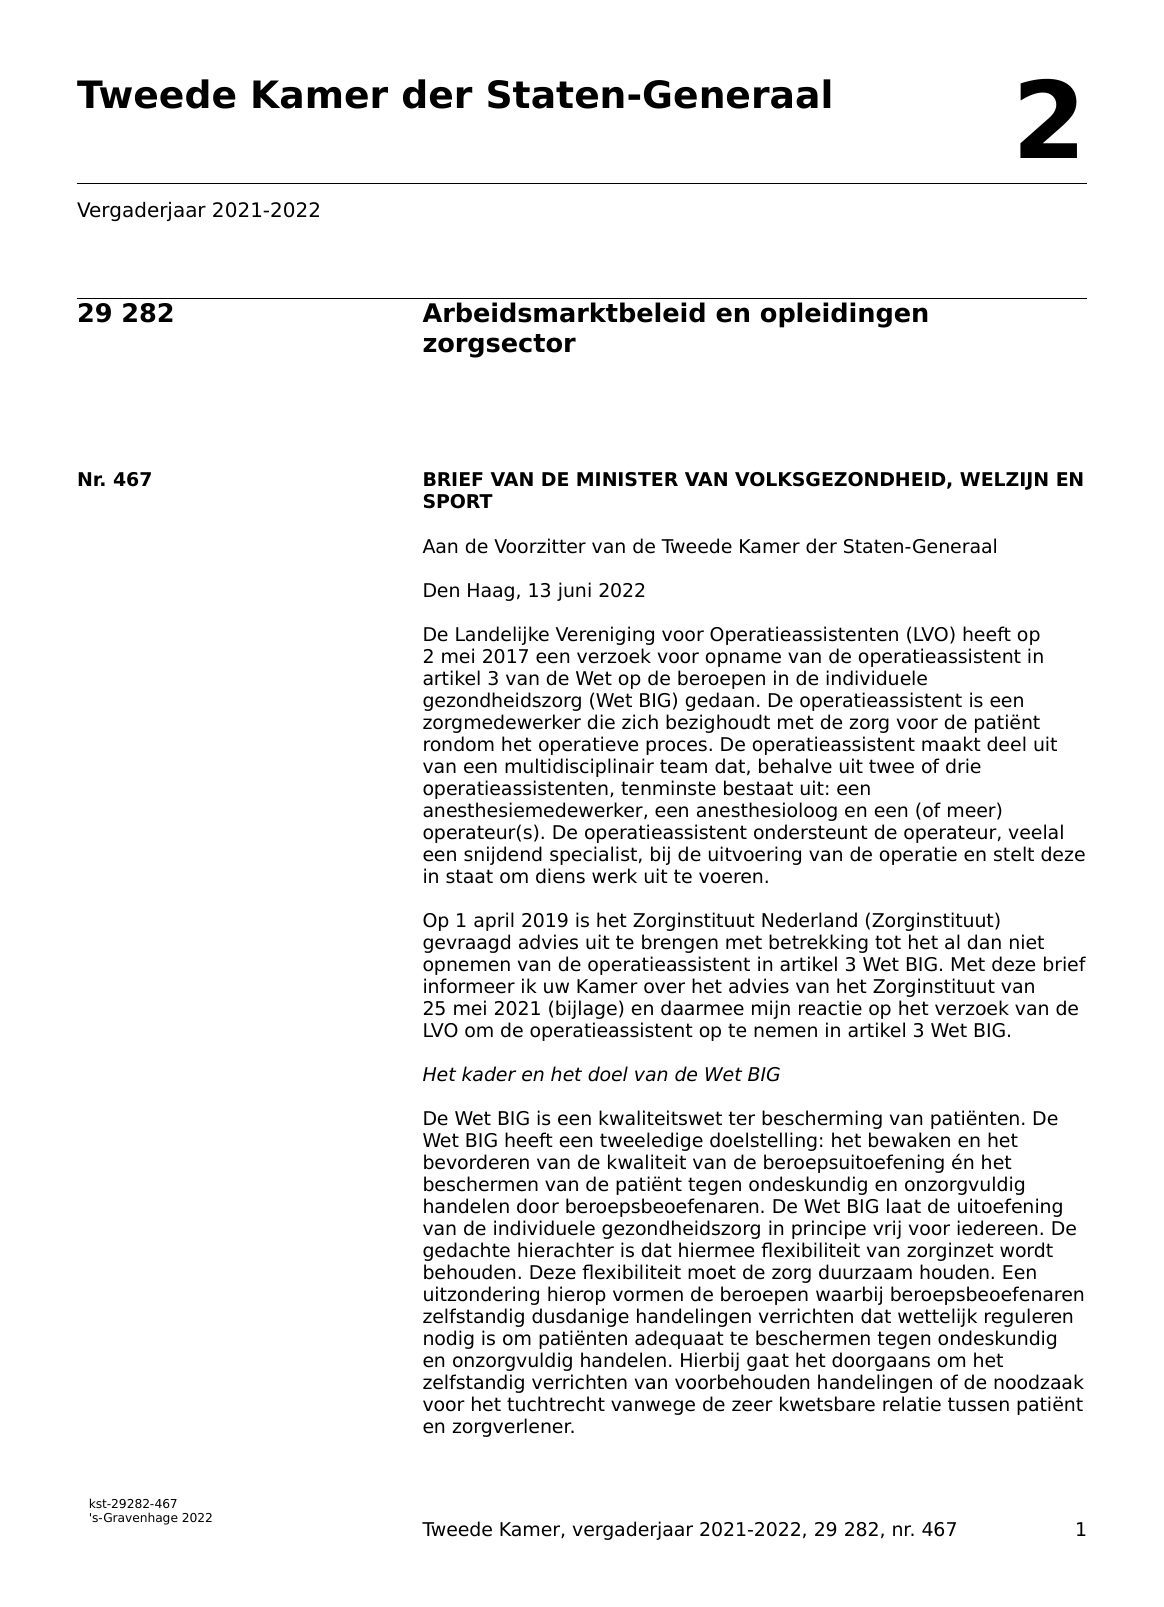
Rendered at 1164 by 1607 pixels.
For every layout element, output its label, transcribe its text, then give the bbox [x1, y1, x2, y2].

text Aan de Voorzitter van de Tweede Kamer der Staten-Generaal [422, 536, 1087, 557]
subtitle Nr. 467 BRIEF VAN DE MINISTER VAN VOLKSGEZONDHEID, WELZIJN EN SPORT [77, 469, 1087, 513]
table_cell Vergaderjaar 2021-2022 [77, 184, 1087, 298]
text 's-Gravenhage 2022 [88, 1511, 323, 1525]
table_header Tweede Kamer der Staten-Generaal [77, 59, 886, 183]
subtitle Het kader en het doel van de Wet BIG [422, 1064, 1087, 1086]
text kst-29282-467 [88, 1497, 323, 1511]
subtitle 29 282 Arbeidsmarktbeleid en opleidingen zorgsector [77, 299, 1087, 358]
text Den Haag, 13 juni 2022 [422, 580, 1087, 602]
table_header 2 [886, 59, 1087, 183]
text De Wet BIG is een kwaliteitswet ter bescherming van patiënten. De Wet BIG heeft een tweeledige doelstelling: het bewaken en het bevorderen van de kwaliteit van de beroepsuitoefening én het beschermen van de patiënt tegen ondeskundig en onzorgvuldig handelen door beroepsbeoefenaren. De Wet BIG laat de uitoefening van de individuele gezondheidszorg in principe vrij voor iedereen. De gedachte hierachter is dat hiermee flexibiliteit van zorginzet wordt behouden. Deze flexibiliteit moet de zorg duurzaam houden. Een uitzondering hierop vormen de beroepen waarbij beroepsbeoefenaren zelfstandig dusdanige handelingen verrichten dat wettelijk reguleren nodig is om patiënten adequaat te beschermen tegen ondeskundig en onzorgvuldig handelen. Hierbij gaat het doorgaans om het zelfstandig verrichten van voorbehouden handelingen of de noodzaak voor het tuchtrecht vanwege de zeer kwetsbare relatie tussen patiënt en zorgverlener. [422, 1108, 1087, 1438]
text De Landelijke Vereniging voor Operatieassistenten (LVO) heeft op 2 mei 2017 een verzoek voor opname van de operatieassistent in artikel 3 van de Wet op de beroepen in de individuele gezondheidszorg (Wet BIG) gedaan. De operatieassistent is een zorgmedewerker die zich bezighoudt met de zorg voor de patiënt rondom het operatieve proces. De operatieassistent maakt deel uit van een multidisciplinair team dat, behalve uit twee of drie operatieassistenten, tenminste bestaat uit: een anesthesiemedewerker, een anesthesioloog en een (of meer) operateur(s). De operatieassistent ondersteunt de operateur, veelal een snijdend specialist, bij de uitvoering van de operatie en stelt deze in staat om diens werk uit te voeren. [422, 624, 1087, 888]
text Op 1 april 2019 is het Zorginstituut Nederland (Zorginstituut) gevraagd advies uit te brengen met betrekking tot het al dan niet opnemen van de operatieassistent in artikel 3 Wet BIG. Met deze brief informeer ik uw Kamer over het advies van het Zorginstituut van 25 mei 2021 (bijlage) en daarmee mijn reactie op het verzoek van de LVO om de operatieassistent op te nemen in artikel 3 Wet BIG. [422, 910, 1087, 1042]
